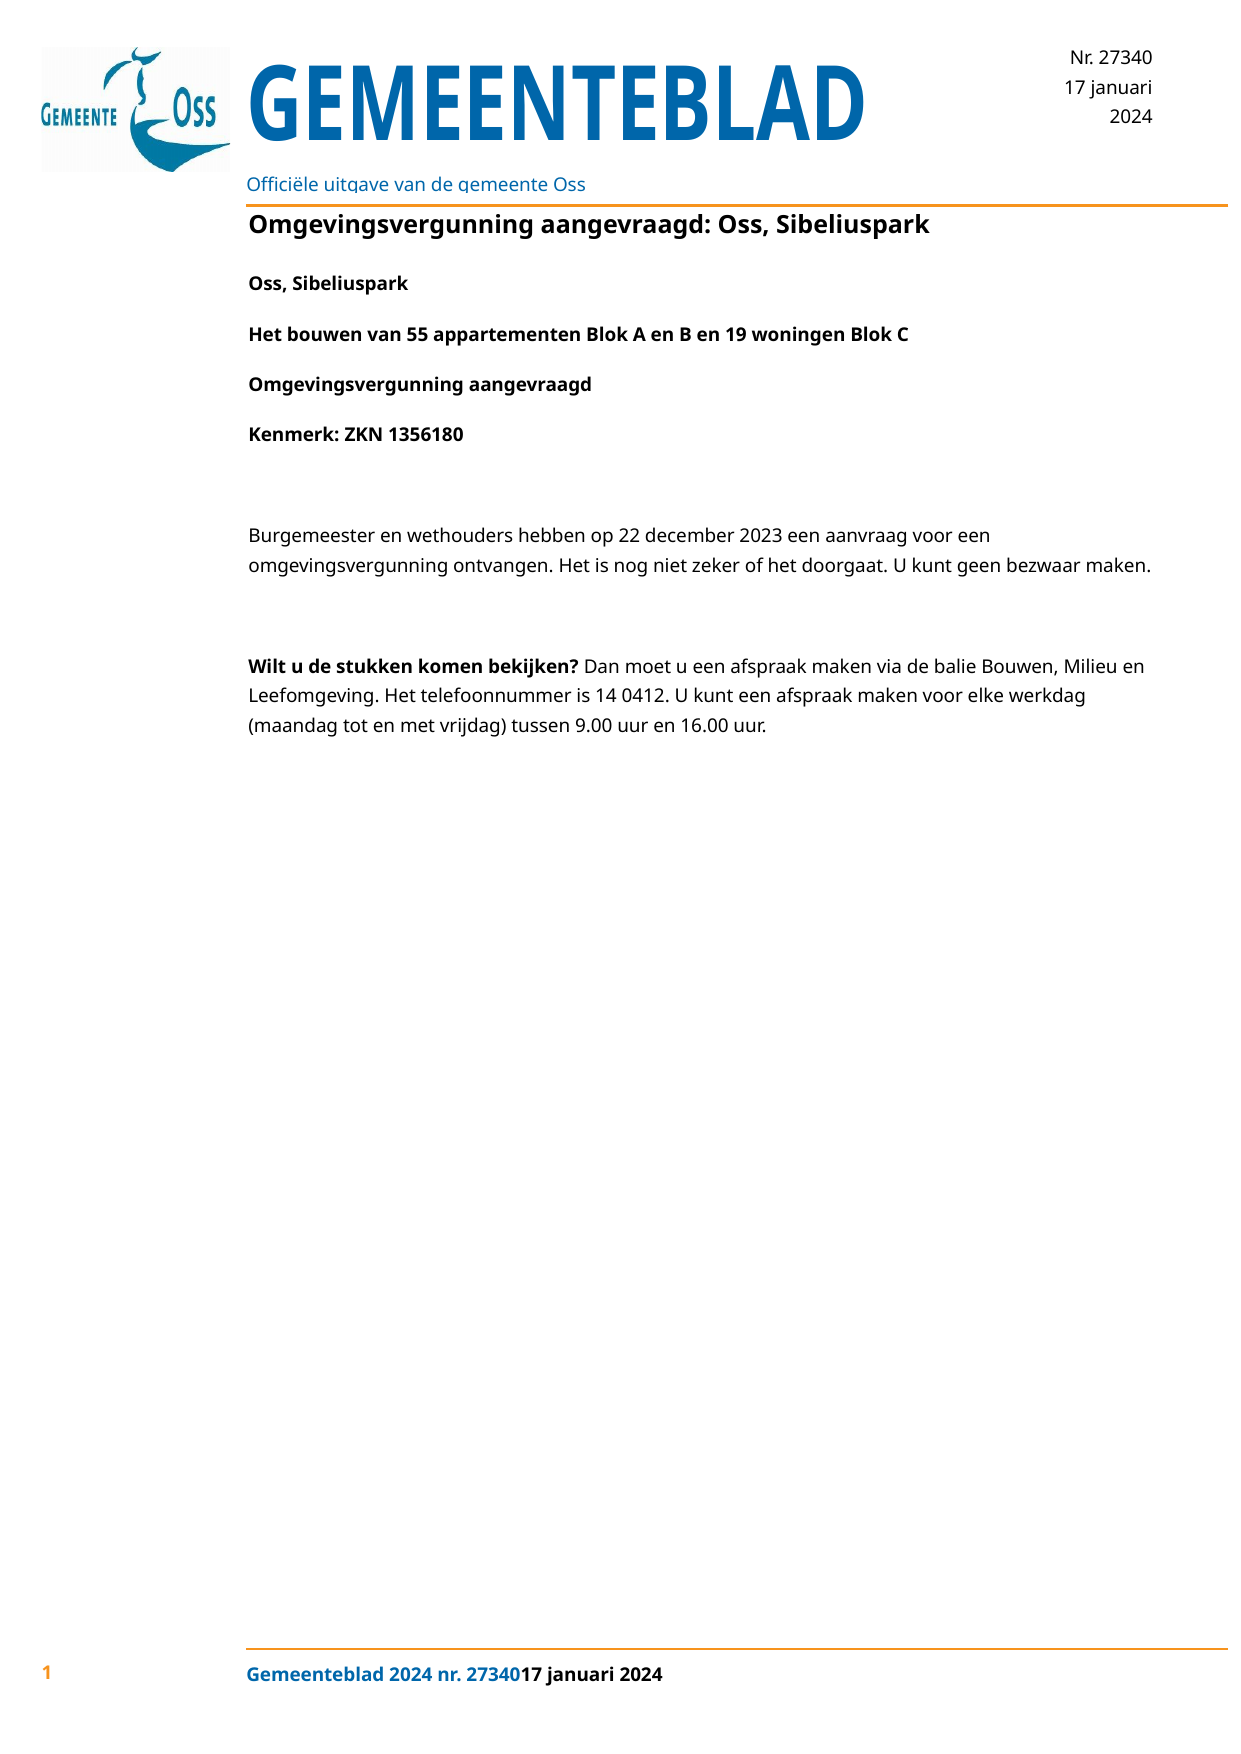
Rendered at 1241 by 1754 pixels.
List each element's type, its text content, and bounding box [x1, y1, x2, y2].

text Omgevingsvergunning aangevraagd [248, 371, 1152, 397]
text Wilt u de stukken komen bekijken? Dan moet u een afspraak maken via de balie Bouwen, Milieu en Leefomgeving. Het telefoonnummer is 14 0412. U kunt een afspraak maken voor elke werkdag (maandag tot en met vrijdag) tussen 9.00 uur en 16.00 uur. [248, 653, 1152, 738]
text Omgevingsvergunning aangevraagd: Oss, Sibeliuspark [248, 207, 1152, 241]
picture [41, 47, 231, 172]
text Het bouwen van 55 appartementen Blok A en B en 19 woningen Blok C [248, 321, 1152, 346]
text Kenmerk: ZKN 1356180 [248, 422, 1152, 447]
text Burgemeester en wethouders hebben op 22 december 2023 een aanvraag voor een omgevingsvergunning ontvangen. Het is nog niet zeker of het doorgaat. U kunt geen bezwaar maken. [248, 522, 1152, 578]
text Oss, Sibeliuspark [248, 270, 1152, 296]
